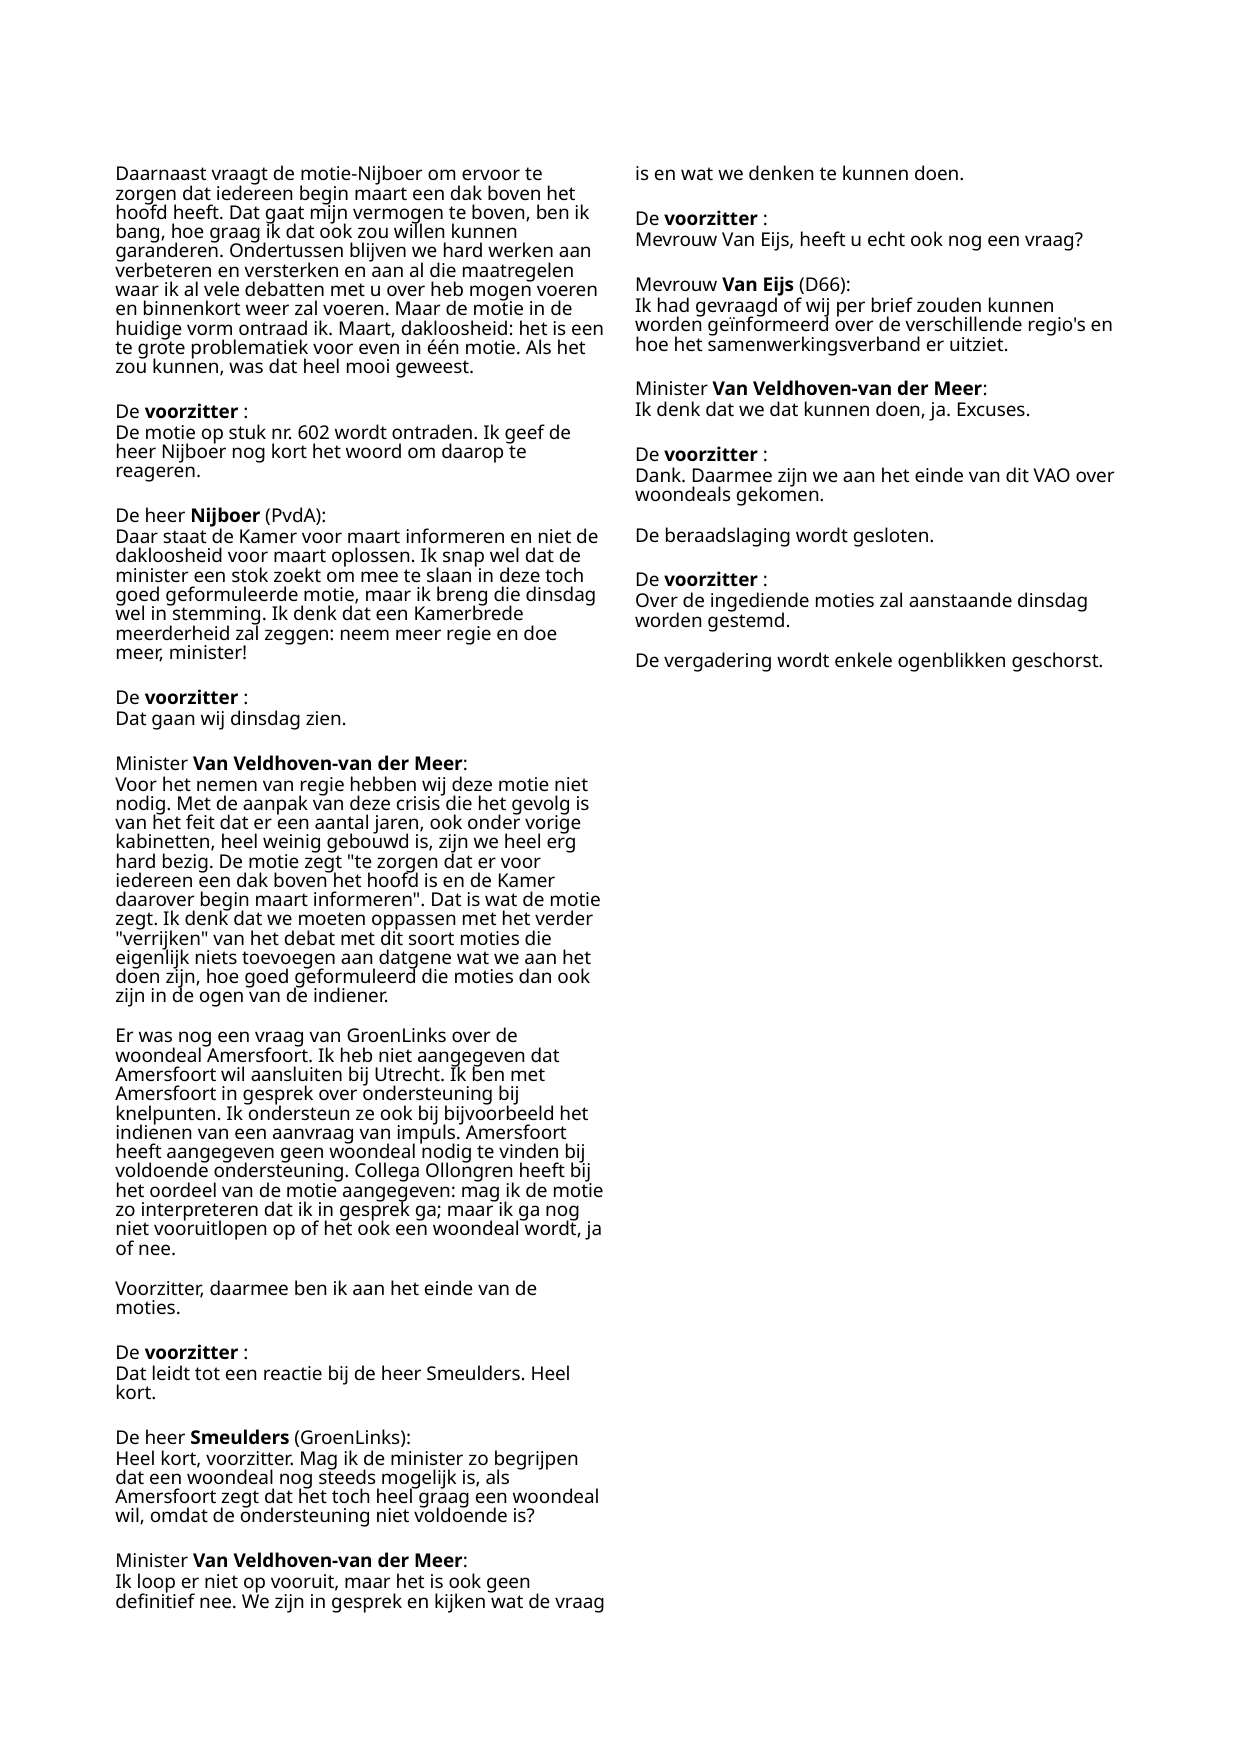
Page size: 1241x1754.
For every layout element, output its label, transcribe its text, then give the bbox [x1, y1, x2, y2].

text Over de ingediende moties zal aanstaande dinsdag worden gestemd. [635, 592, 1125, 631]
text Daarnaast vraagt de motie-Nijboer om ervoor te zorgen dat iedereen begin maart een dak boven het hoofd heeft. Dat gaat mijn vermogen te boven, ben ik bang, hoe graag ik dat ook zou willen kunnen garanderen. Ondertussen blijven we hard werken aan verbeteren en versterken en aan al die maatregelen waar ik al vele debatten met u over heb mogen voeren en binnenkort weer zal voeren. Maar de motie in de huidige vorm ontraad ik. Maart, dakloosheid: het is een te grote problematiek voor even in één motie. Als het zou kunnen, was dat heel mooi geweest. [115, 165, 605, 377]
text Voorzitter, daarmee ben ik aan het einde van de moties. [115, 1279, 605, 1318]
text De voorzitter : [635, 441, 1125, 467]
text Dat gaan wij dinsdag zien. [115, 710, 605, 729]
text Minister Van Veldhoven-van der Meer: [635, 376, 1125, 401]
text De voorzitter : [115, 1339, 605, 1364]
text is en wat we denken te kunnen doen. [635, 165, 1125, 184]
text Heel kort, voorzitter. Mag ik de minister zo begrijpen dat een woondeal nog steeds mogelijk is, als Amersfoort zegt dat het toch heel graag een woondeal wil, omdat de ondersteuning niet voldoende is? [115, 1450, 605, 1527]
text Voor het nemen van regie hebben wij deze motie niet nodig. Met de aanpak van deze crisis die het gevolg is van het feit dat er een aantal jaren, ook onder vorige kabinetten, heel weinig gebouwd is, zijn we heel erg hard bezig. De motie zegt "te zorgen dat er voor iedereen een dak boven het hoofd is en de Kamer daarover begin maart informeren". Dat is wat de motie zegt. Ik denk dat we moeten oppassen met het verder "verrijken" van het debat met dit soort moties die eigenlijk niets toevoegen aan datgene wat we aan het doen zijn, hoe goed geformuleerd die moties dan ook zijn in de ogen van de indiener. [115, 776, 605, 1007]
text De voorzitter : [115, 684, 605, 710]
text Dank. Daarmee zijn we aan het einde van dit VAO over woondeals gekomen. [635, 467, 1125, 506]
text Ik had gevraagd of wij per brief zouden kunnen worden geïnformeerd over de verschillende regio's en hoe het samenwerkingsverband er uitziet. [635, 297, 1125, 355]
text De voorzitter : [635, 567, 1125, 592]
text Ik denk dat we dat kunnen doen, ja. Excuses. [635, 401, 1125, 421]
text Mevrouw Van Eijs (D66): [635, 271, 1125, 297]
text De voorzitter : [635, 205, 1125, 231]
text De vergadering wordt enkele ogenblikken geschorst. [635, 652, 1125, 671]
text De heer Smeulders (GroenLinks): [115, 1424, 605, 1450]
text De beraadslaging wordt gesloten. [635, 527, 1125, 546]
text De motie op stuk nr. 602 wordt ontraden. Ik geef de heer Nijboer nog kort het woord om daarop te reageren. [115, 424, 605, 482]
text Minister Van Veldhoven-van der Meer: [115, 750, 605, 776]
text Minister Van Veldhoven-van der Meer: [115, 1548, 605, 1573]
text Er was nog een vraag van GroenLinks over de woondeal Amersfoort. Ik heb niet aangegeven dat Amersfoort wil aansluiten bij Utrecht. Ik ben met Amersfoort in gesprek over ondersteuning bij knelpunten. Ik ondersteun ze ook bij bijvoorbeeld het indienen van een aanvraag van impuls. Amersfoort heeft aangegeven geen woondeal nodig te vinden bij voldoende ondersteuning. Collega Ollongren heeft bij het oordeel van de motie aangegeven: mag ik de motie zo interpreteren dat ik in gesprek ga; maar ik ga nog niet vooruitlopen op of het ook een woondeal wordt, ja of nee. [115, 1027, 605, 1259]
text Dat leidt tot een reactie bij de heer Smeulders. Heel kort. [115, 1364, 605, 1403]
text Ik loop er niet op vooruit, maar het is ook geen definitief nee. We zijn in gesprek en kijken wat de vraag [115, 1573, 605, 1612]
text Mevrouw Van Eijs, heeft u echt ook nog een vraag? [635, 231, 1125, 250]
text Daar staat de Kamer voor maart informeren en niet de dakloosheid voor maart oplossen. Ik snap wel dat de minister een stok zoekt om mee te slaan in deze toch goed geformuleerde motie, maar ik breng die dinsdag wel in stemming. Ik denk dat een Kamerbrede meerderheid zal zeggen: neem meer regie en doe meer, minister! [115, 528, 605, 663]
text De heer Nijboer (PvdA): [115, 502, 605, 528]
text De voorzitter : [115, 398, 605, 424]
